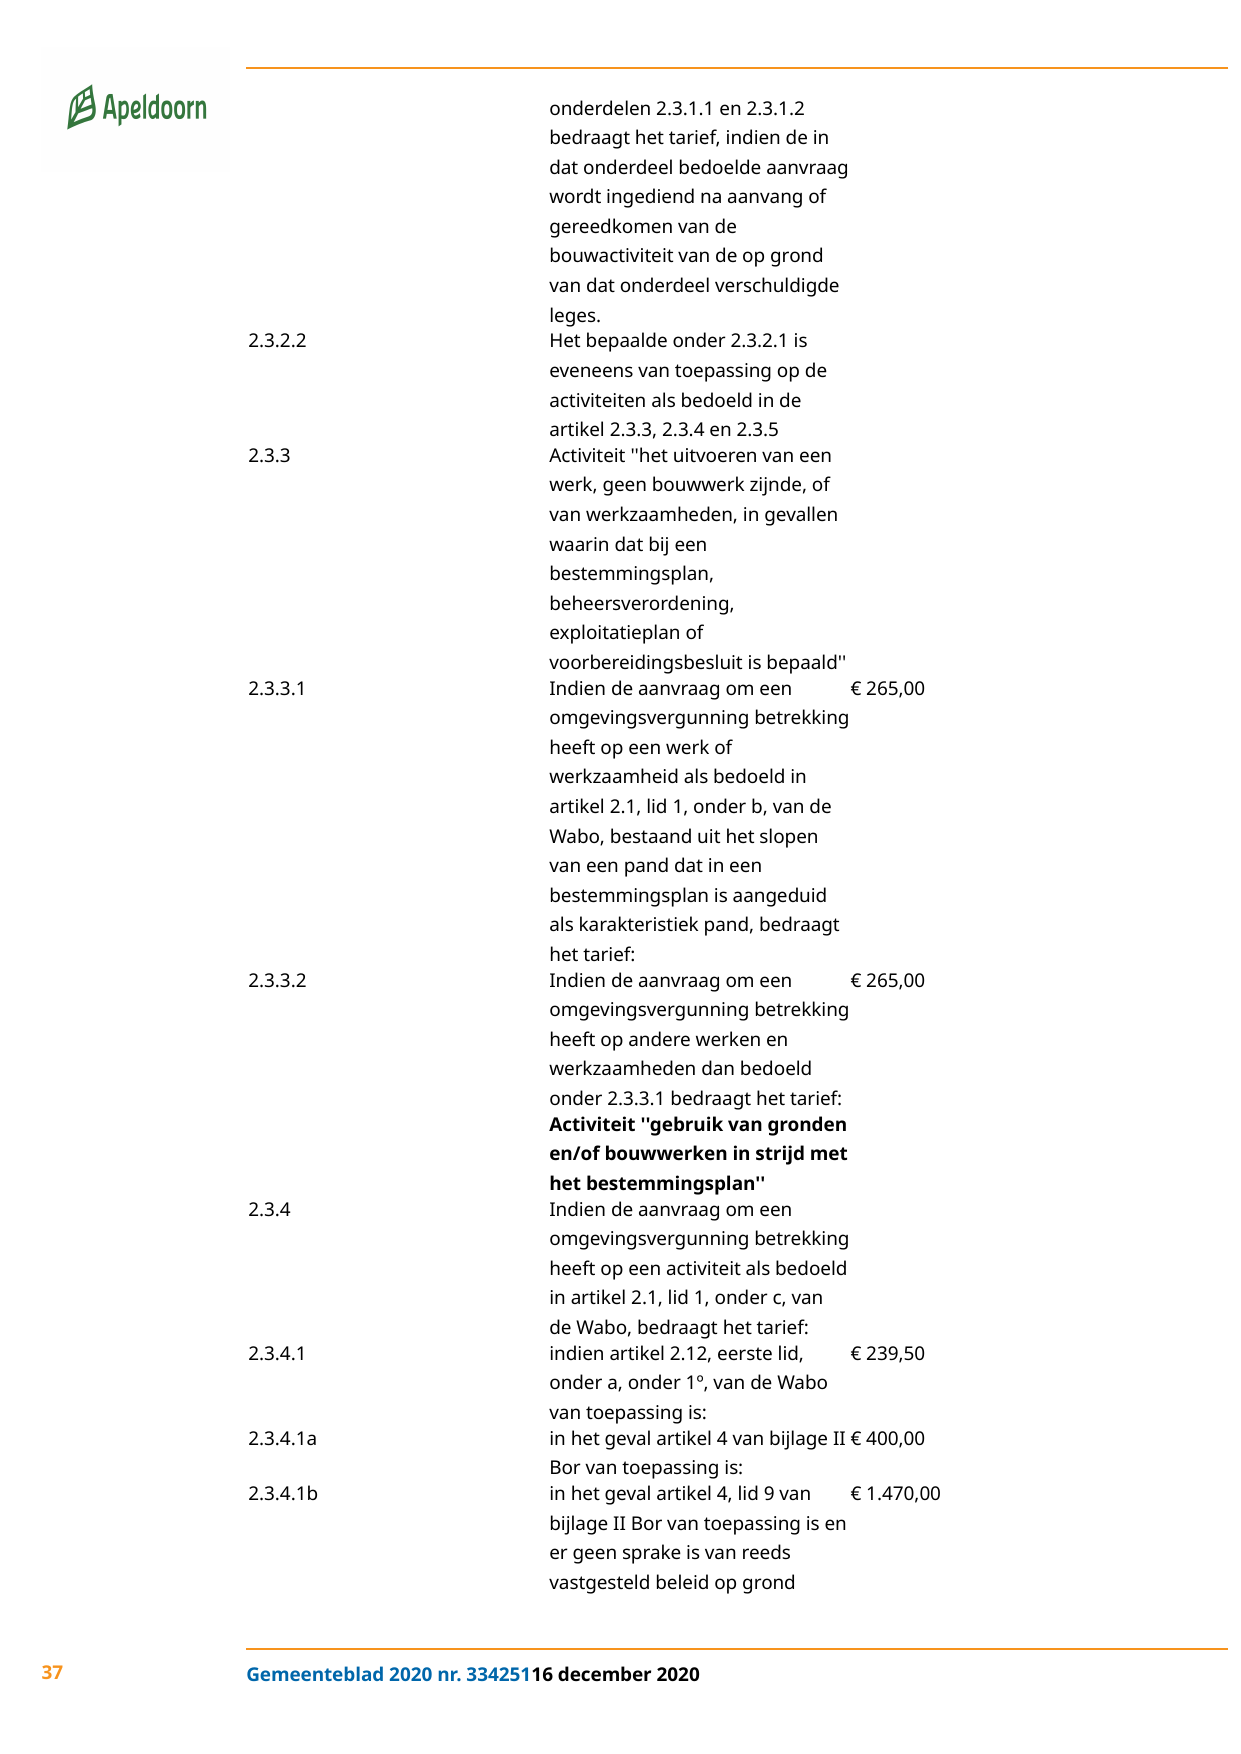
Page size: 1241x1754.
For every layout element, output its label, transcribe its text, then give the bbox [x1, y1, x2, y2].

table_cell 2.3.3 [248, 442, 549, 675]
table_cell € 265,00 [850, 675, 1152, 967]
table_cell [850, 328, 1152, 442]
table_cell 2.3.3.2 [248, 967, 549, 1111]
table_cell Het bepaalde onder 2.3.2.1 is eveneens van toepassing op de activiteiten als bedoeld in de artikel 2.3.3, 2.3.4 en 2.3.5 [549, 328, 850, 442]
table_cell Indien de aanvraag om een omgevingsvergunning betrekking heeft op een activiteit als bedoeld in artikel 2.1, lid 1, onder c, van de Wabo, bedraagt het tarief: [549, 1196, 850, 1340]
table_cell in het geval artikel 4 van bijlage II Bor van toepassing is: [549, 1425, 850, 1480]
table_cell [850, 1196, 1152, 1340]
table_cell [850, 95, 1152, 328]
table_cell 2.3.4 [248, 1196, 549, 1340]
table_cell 2.3.4.1b [248, 1480, 549, 1594]
table_cell in het geval artikel 4, lid 9 van bijlage II Bor van toepassing is en er geen sprake is van reeds vastgesteld beleid op grond [549, 1480, 850, 1594]
table_cell € 239,50 [850, 1340, 1152, 1425]
table_cell Activiteit ''het uitvoeren van een werk, geen bouwwerk zijnde, of van werkzaamheden, in gevallen waarin dat bij een bestemmingsplan, beheersverordening, exploitatieplan of voorbereidingsbesluit is bepaald'' [549, 442, 850, 675]
table_cell [850, 442, 1152, 675]
table_cell [248, 1111, 549, 1196]
table_cell Activiteit ''gebruik van gronden en/of bouwwerken in strijd met het bestemmingsplan'' [549, 1111, 850, 1196]
table_cell 2.3.3.1 [248, 675, 549, 967]
table_cell 2.3.4.1a [248, 1425, 549, 1480]
table_cell 2.3.4.1 [248, 1340, 549, 1425]
table_cell [850, 1111, 1152, 1196]
table_cell Indien de aanvraag om een omgevingsvergunning betrekking heeft op een werk of werkzaamheid als bedoeld in artikel 2.1, lid 1, onder b, van de Wabo, bestaand uit het slopen van een pand dat in een bestemmingsplan is aangeduid als karakteristiek pand, bedraagt het tarief: [549, 675, 850, 967]
table_cell indien artikel 2.12, eerste lid, onder a, onder 1º, van de Wabo van toepassing is: [549, 1340, 850, 1425]
table_cell € 1.470,00 [850, 1480, 1152, 1594]
table_cell onderdelen 2.3.1.1 en 2.3.1.2 bedraagt het tarief, indien de in dat onderdeel bedoelde aanvraag wordt ingediend na aanvang of gereedkomen van de bouwactiviteit van de op grond van dat onderdeel verschuldigde leges. [549, 95, 850, 328]
picture [41, 47, 231, 172]
table_cell Indien de aanvraag om een omgevingsvergunning betrekking heeft op andere werken en werkzaamheden dan bedoeld onder 2.3.3.1 bedraagt het tarief: [549, 967, 850, 1111]
table_cell [248, 95, 549, 328]
table_cell € 400,00 [850, 1425, 1152, 1480]
table_cell 2.3.2.2 [248, 328, 549, 442]
table_cell € 265,00 [850, 967, 1152, 1111]
